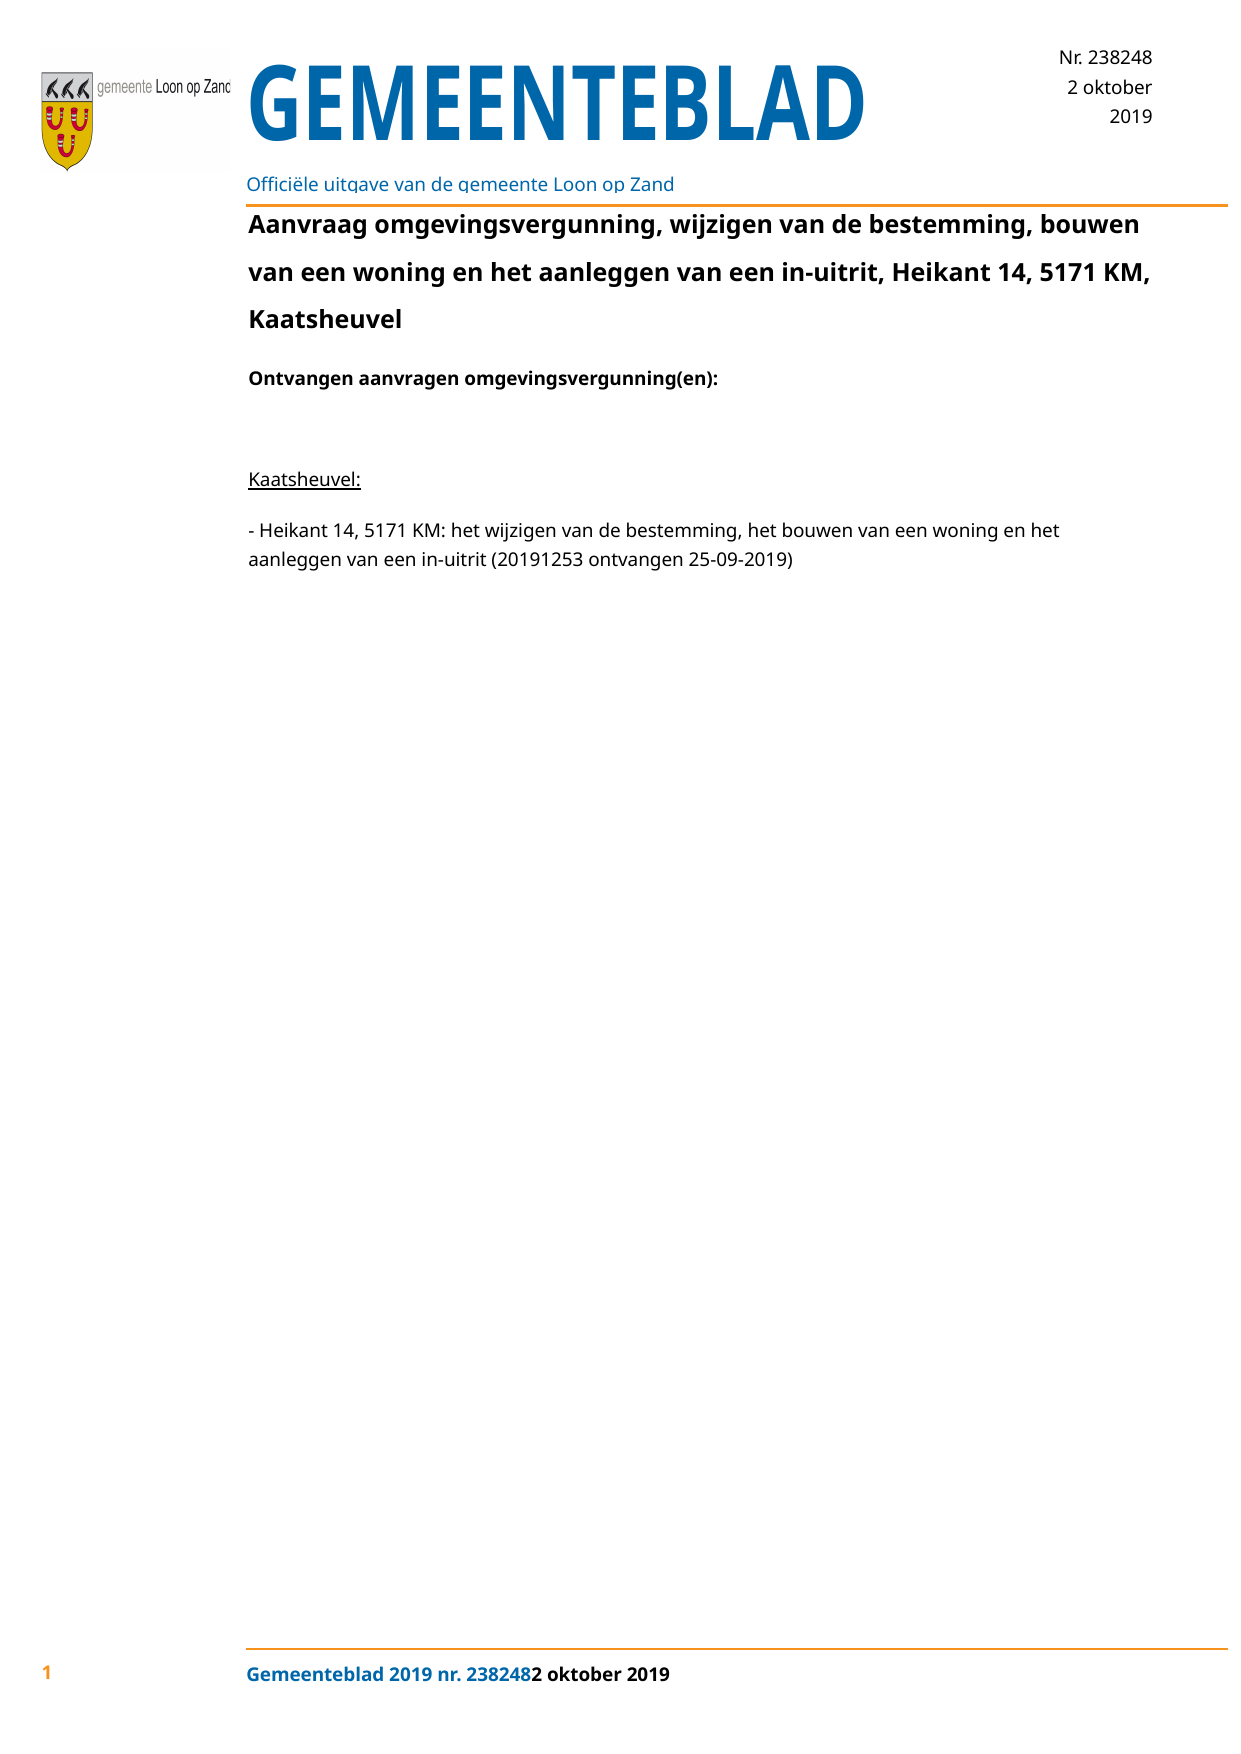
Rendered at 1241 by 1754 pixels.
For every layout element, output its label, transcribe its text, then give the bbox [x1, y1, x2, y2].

text - Heikant 14, 5171 KM: het wijzigen van de bestemming, het bouwen van een woning en het aanleggen van een in-uitrit (20191253 ontvangen 25-09-2019) [248, 517, 1152, 572]
text Aanvraag omgevingsvergunning, wijzigen van de bestemming, bouwen van een woning en het aanleggen van een in-uitrit, Heikant 14, 5171 KM, Kaatsheuvel [248, 207, 1152, 336]
picture [41, 47, 231, 172]
text Kaatsheuvel: [248, 466, 1152, 492]
text Ontvangen aanvragen omgevingsvergunning(en): [248, 366, 1152, 391]
